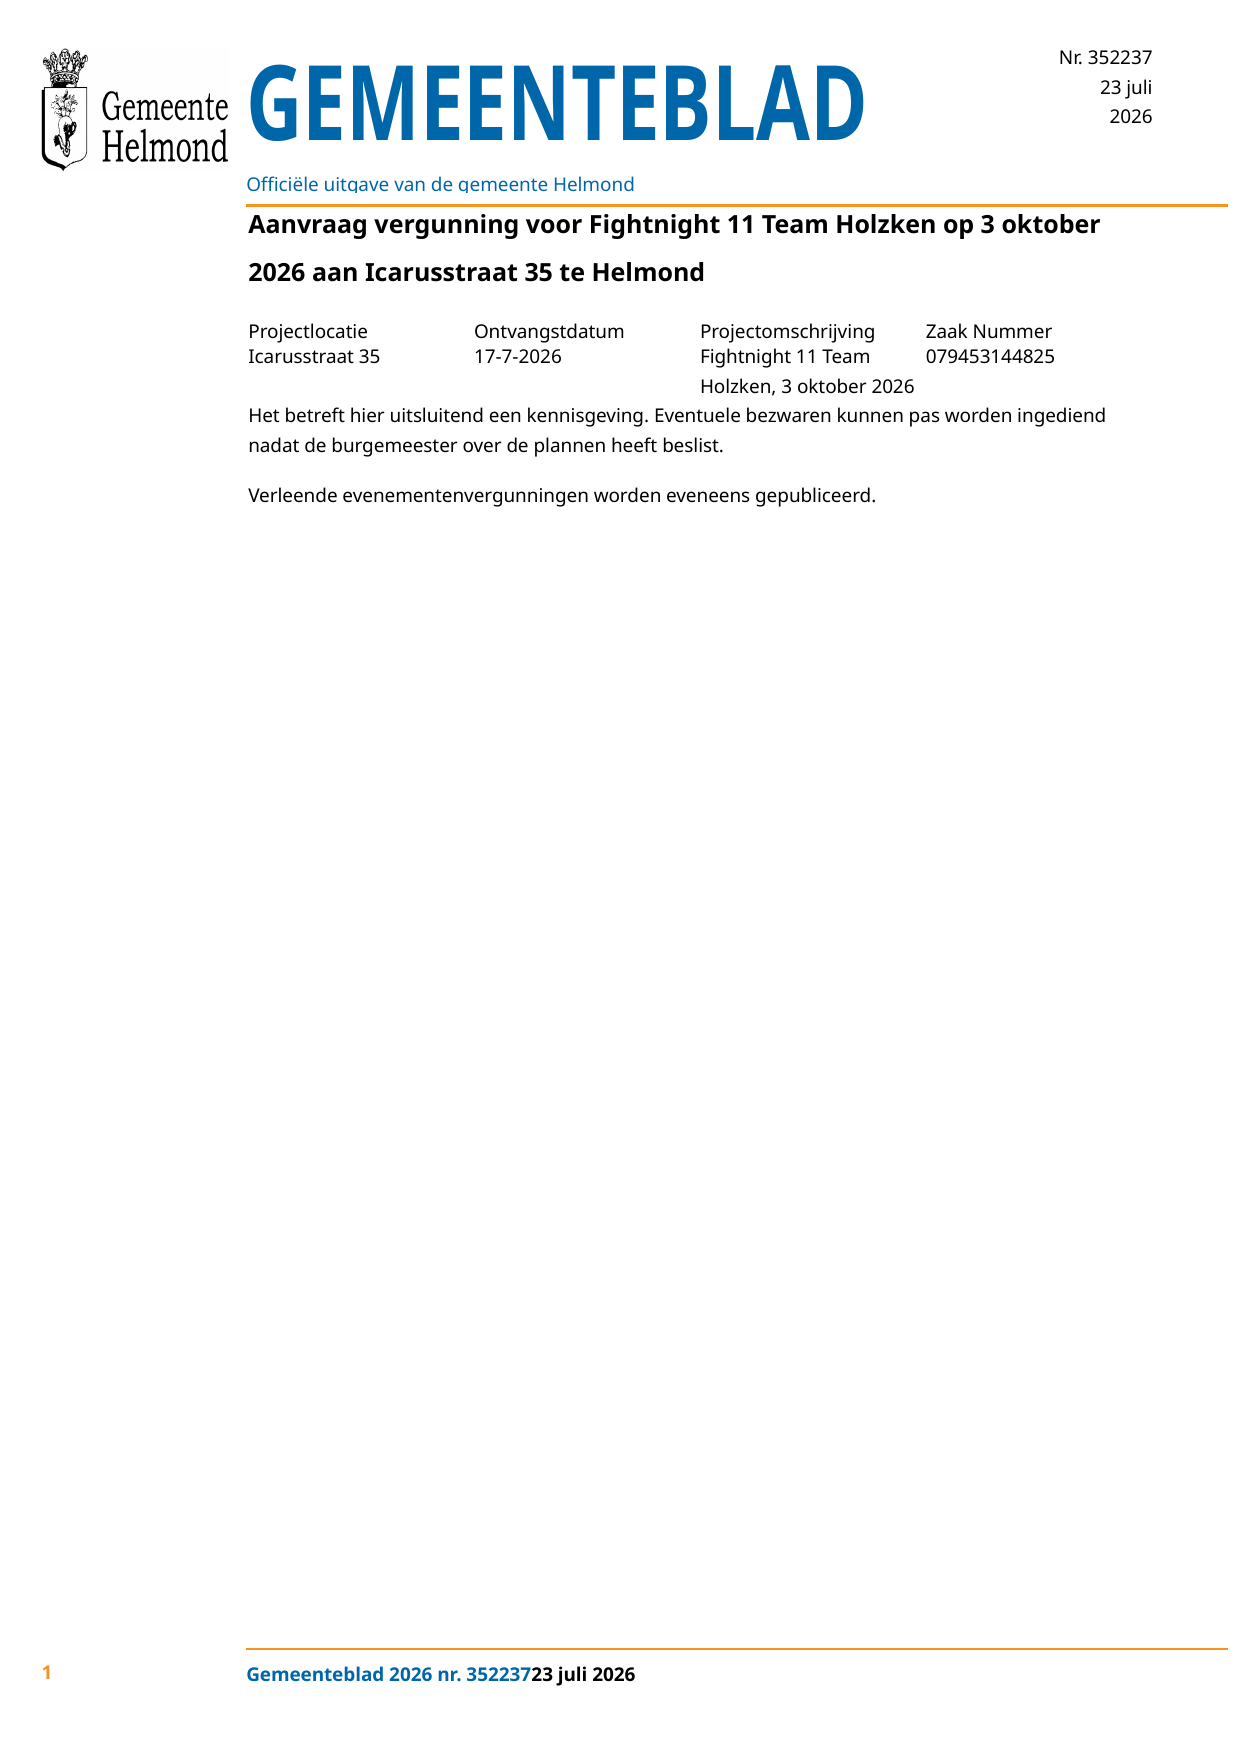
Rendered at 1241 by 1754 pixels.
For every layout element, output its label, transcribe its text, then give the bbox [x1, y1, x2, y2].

table_cell Fightnight 11 Team Holzken, 3 oktober 2026 [700, 344, 926, 399]
table_header Zaak Nummer [926, 318, 1152, 344]
text Verleende evenementenvergunningen worden eveneens gepubliceerd. [248, 482, 1152, 508]
table_header Ontvangstdatum [474, 318, 700, 344]
table_cell 079453144825 [926, 344, 1152, 399]
table_header Projectomschrijving [700, 318, 926, 344]
table_cell 17-7-2026 [474, 344, 700, 399]
text Het betreft hier uitsluitend een kennisgeving. Eventuele bezwaren kunnen pas worden ingediend nadat de burgemeester over de plannen heeft beslist. [248, 402, 1152, 458]
picture [41, 47, 231, 172]
table_header Projectlocatie [248, 318, 474, 344]
text Aanvraag vergunning voor Fightnight 11 Team Holzken op 3 oktober 2026 aan Icarusstraat 35 te Helmond [248, 207, 1152, 288]
table_cell Icarusstraat 35 [248, 344, 474, 399]
